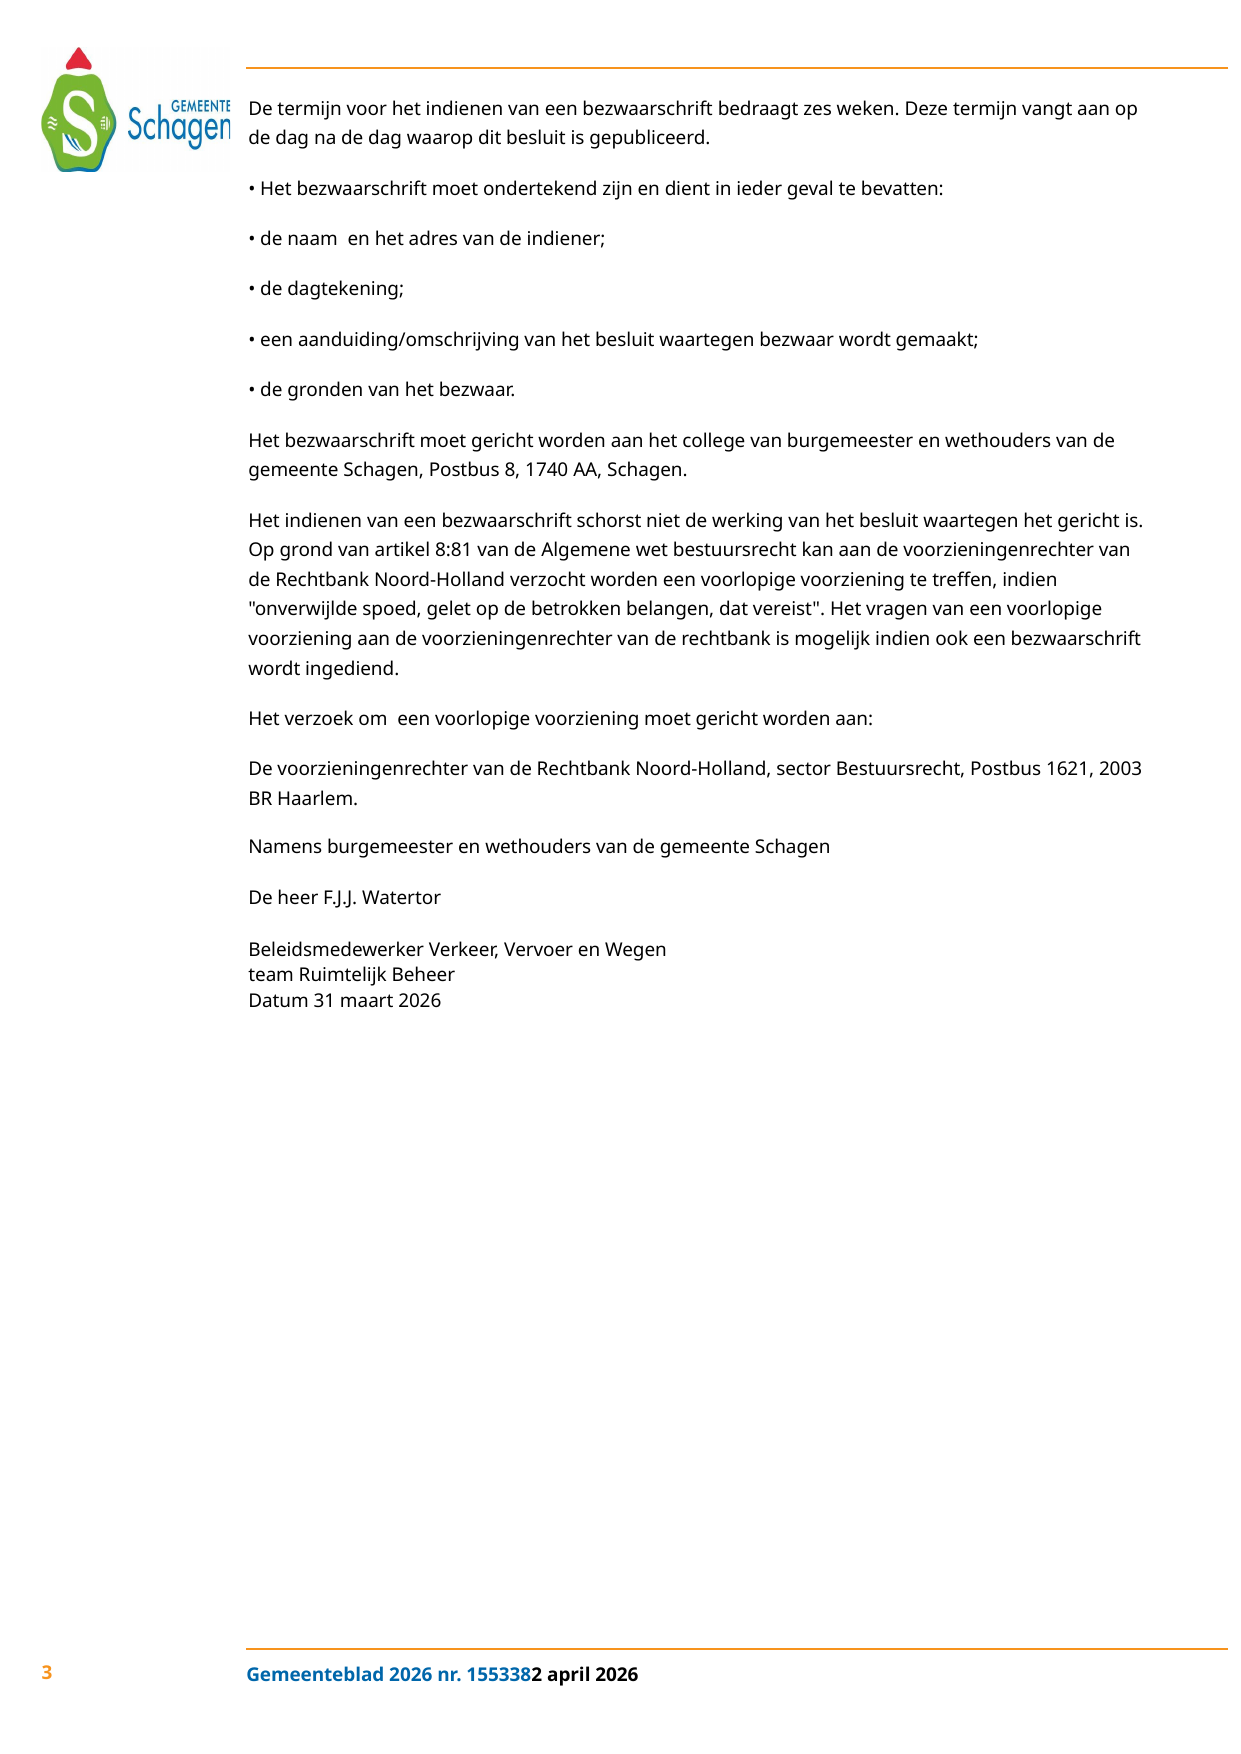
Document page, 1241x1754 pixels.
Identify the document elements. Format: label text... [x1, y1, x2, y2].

text Het bezwaarschrift moet gericht worden aan het college van burgemeester en wethouders van de gemeente Schagen, Postbus 8, 1740 AA, Schagen. [248, 427, 1152, 482]
text Namens burgemeester en wethouders van de gemeente Schagen [248, 833, 1152, 859]
text Beleidsmedewerker Verkeer, Vervoer en Wegen [248, 936, 1152, 962]
text • de naam en het adres van de indiener; [248, 225, 1152, 251]
text Het verzoek om een voorlopige voorziening moet gericht worden aan: [248, 705, 1152, 731]
text De heer F.J.J. Watertor [248, 884, 1152, 910]
text Het indienen van een bezwaarschrift schorst niet de werking van het besluit waartegen het gericht is. Op grond van artikel 8:81 van de Algemene wet bestuursrecht kan aan de voorzieningenrechter van de Rechtbank Noord-Holland verzocht worden een voorlopige voorziening te treffen, indien "onverwijlde spoed, gelet op de betrokken belangen, dat vereist". Het vragen van een voorlopige voorziening aan de voorzieningenrechter van de rechtbank is mogelijk indien ook een bezwaarschrift wordt ingediend. [248, 507, 1152, 681]
text De voorzieningenrechter van de Rechtbank Noord-Holland, sector Bestuursrecht, Postbus 1621, 2003 BR Haarlem. [248, 756, 1152, 811]
picture [41, 47, 231, 172]
text • Het bezwaarschrift moet ondertekend zijn en dient in ieder geval te bevatten: [248, 175, 1152, 201]
text De termijn voor het indienen van een bezwaarschrift bedraagt zes weken. Deze termijn vangt aan op de dag na de dag waarop dit besluit is gepubliceerd. [248, 95, 1152, 150]
text • de dagtekening; [248, 276, 1152, 301]
text team Ruimtelijk Beheer [248, 962, 1152, 987]
text • de gronden van het bezwaar. [248, 376, 1152, 402]
text • een aanduiding/omschrijving van het besluit waartegen bezwaar wordt gemaakt; [248, 326, 1152, 352]
text Datum 31 maart 2026 [248, 987, 1152, 1013]
